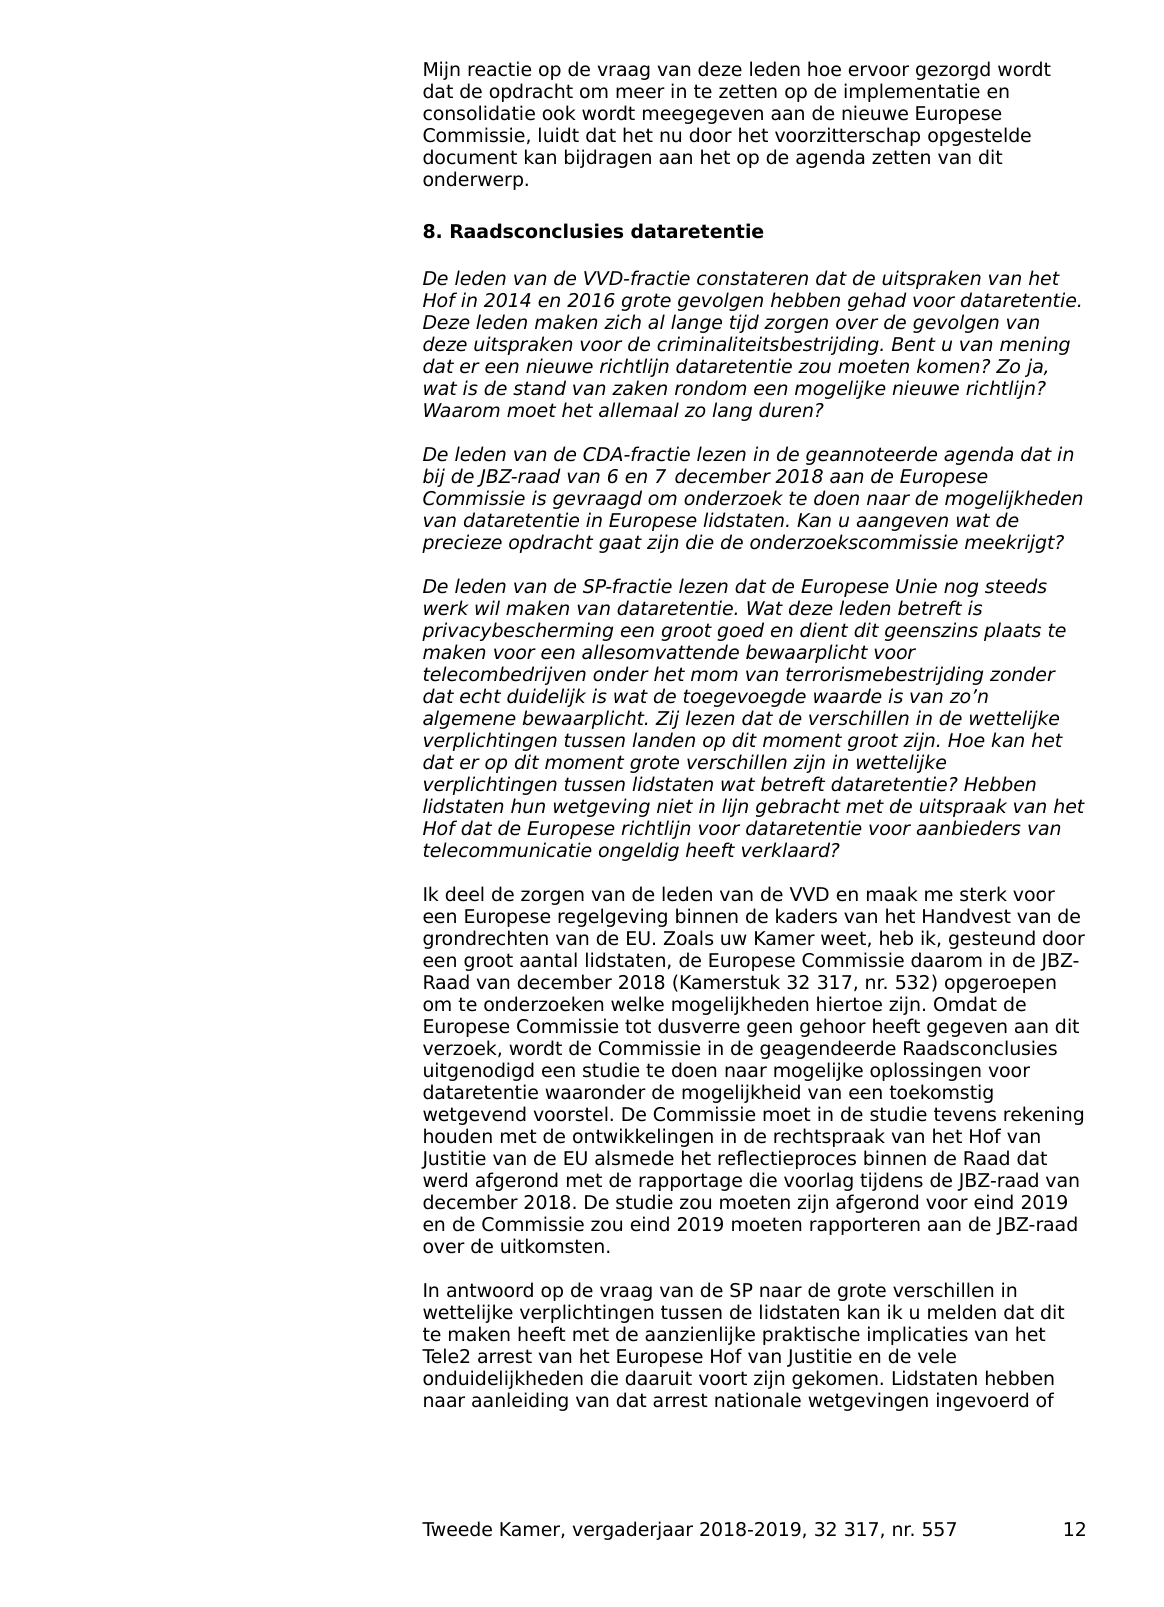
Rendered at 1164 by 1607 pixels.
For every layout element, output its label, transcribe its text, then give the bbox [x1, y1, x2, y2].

text De leden van de CDA-fractie lezen in de geannoteerde agenda dat in bij de JBZ-raad van 6 en 7 december 2018 aan de Europese Commissie is gevraagd om onderzoek te doen naar de mogelijkheden van dataretentie in Europese lidstaten. Kan u aangeven wat de precieze opdracht gaat zijn die de onderzoekscommissie meekrijgt? [422, 444, 1087, 554]
text In antwoord op de vraag van de SP naar de grote verschillen in wettelijke verplichtingen tussen de lidstaten kan ik u melden dat dit te maken heeft met de aanzienlijke praktische implicaties van het Tele2 arrest van het Europese Hof van Justitie en de vele onduidelijkheden die daaruit voort zijn gekomen. Lidstaten hebben naar aanleiding van dat arrest nationale wetgevingen ingevoerd of [422, 1280, 1087, 1412]
text Ik deel de zorgen van de leden van de VVD en maak me sterk voor een Europese regelgeving binnen de kaders van het Handvest van de grondrechten van de EU. Zoals uw Kamer weet, heb ik, gesteund door een groot aantal lidstaten, de Europese Commissie daarom in de JBZ-Raad van december 2018 (Kamerstuk 32 317, nr. 532) opgeroepen om te onderzoeken welke mogelijkheden hiertoe zijn. Omdat de Europese Commissie tot dusverre geen gehoor heeft gegeven aan dit verzoek, wordt de Commissie in de geagendeerde Raadsconclusies uitgenodigd een studie te doen naar mogelijke oplossingen voor dataretentie waaronder de mogelijkheid van een toekomstig wetgevend voorstel. De Commissie moet in de studie tevens rekening houden met de ontwikkelingen in de rechtspraak van het Hof van Justitie van de EU alsmede het reflectieproces binnen de Raad dat werd afgerond met de rapportage die voorlag tijdens de JBZ-raad van december 2018. De studie zou moeten zijn afgerond voor eind 2019 en de Commissie zou eind 2019 moeten rapporteren aan de JBZ-raad over de uitkomsten. [422, 884, 1087, 1258]
subtitle 8. Raadsconclusies dataretentie [422, 221, 1087, 243]
text De leden van de SP-fractie lezen dat de Europese Unie nog steeds werk wil maken van dataretentie. Wat deze leden betreft is privacybescherming een groot goed en dient dit geenszins plaats te maken voor een allesomvattende bewaarplicht voor telecombedrijven onder het mom van terrorismebestrijding zonder dat echt duidelijk is wat de toegevoegde waarde is van zo’n algemene bewaarplicht. Zij lezen dat de verschillen in de wettelijke verplichtingen tussen landen op dit moment groot zijn. Hoe kan het dat er op dit moment grote verschillen zijn in wettelijke verplichtingen tussen lidstaten wat betreft dataretentie? Hebben lidstaten hun wetgeving niet in lijn gebracht met de uitspraak van het Hof dat de Europese richtlijn voor dataretentie voor aanbieders van telecommunicatie ongeldig heeft verklaard? [422, 576, 1087, 862]
text Mijn reactie op de vraag van deze leden hoe ervoor gezorgd wordt dat de opdracht om meer in te zetten op de implementatie en consolidatie ook wordt meegegeven aan de nieuwe Europese Commissie, luidt dat het nu door het voorzitterschap opgestelde document kan bijdragen aan het op de agenda zetten van dit onderwerp. [422, 59, 1087, 191]
text De leden van de VVD-fractie constateren dat de uitspraken van het Hof in 2014 en 2016 grote gevolgen hebben gehad voor dataretentie. Deze leden maken zich al lange tijd zorgen over de gevolgen van deze uitspraken voor de criminaliteitsbestrijding. Bent u van mening dat er een nieuwe richtlijn dataretentie zou moeten komen? Zo ja, wat is de stand van zaken rondom een mogelijke nieuwe richtlijn? Waarom moet het allemaal zo lang duren? [422, 268, 1087, 422]
